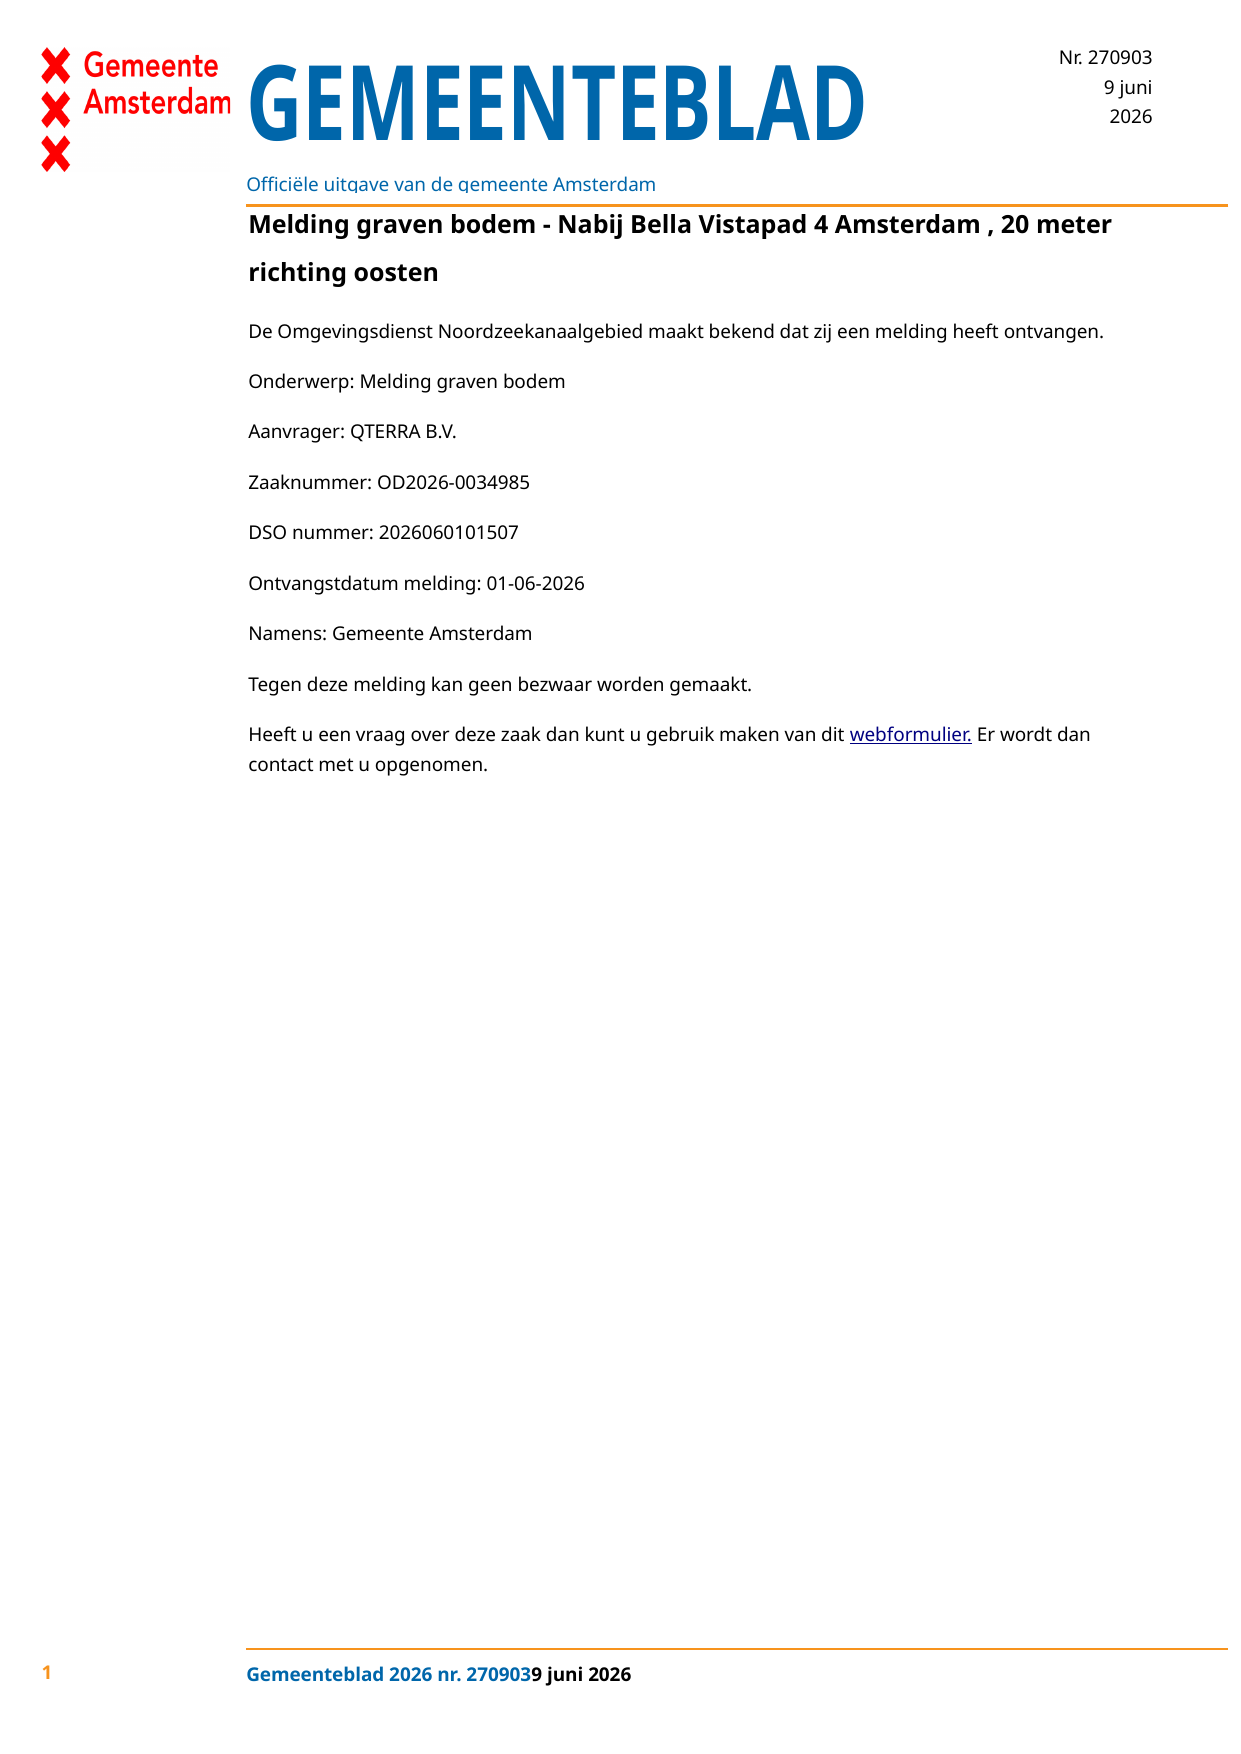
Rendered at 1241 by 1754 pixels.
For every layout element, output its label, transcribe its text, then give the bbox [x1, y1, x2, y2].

text DSO nummer: 2026060101507 [248, 519, 1152, 545]
text Namens: Gemeente Amsterdam [248, 620, 1152, 646]
text Ontvangstdatum melding: 01-06-2026 [248, 570, 1152, 596]
text Melding graven bodem - Nabij Bella Vistapad 4 Amsterdam , 20 meter richting oosten [248, 207, 1152, 288]
text Aanvrager: QTERRA B.V. [248, 419, 1152, 444]
text Heeft u een vraag over deze zaak dan kunt u gebruik maken van dit webformulier. Er wordt dan contact met u opgenomen. [248, 721, 1152, 777]
text Tegen deze melding kan geen bezwaar worden gemaakt. [248, 671, 1152, 697]
text Onderwerp: Melding graven bodem [248, 368, 1152, 394]
text De Omgevingsdienst Noordzeekanaalgebied maakt bekend dat zij een melding heeft ontvangen. [248, 318, 1152, 344]
picture [41, 47, 231, 172]
text Zaaknummer: OD2026-0034985 [248, 469, 1152, 495]
